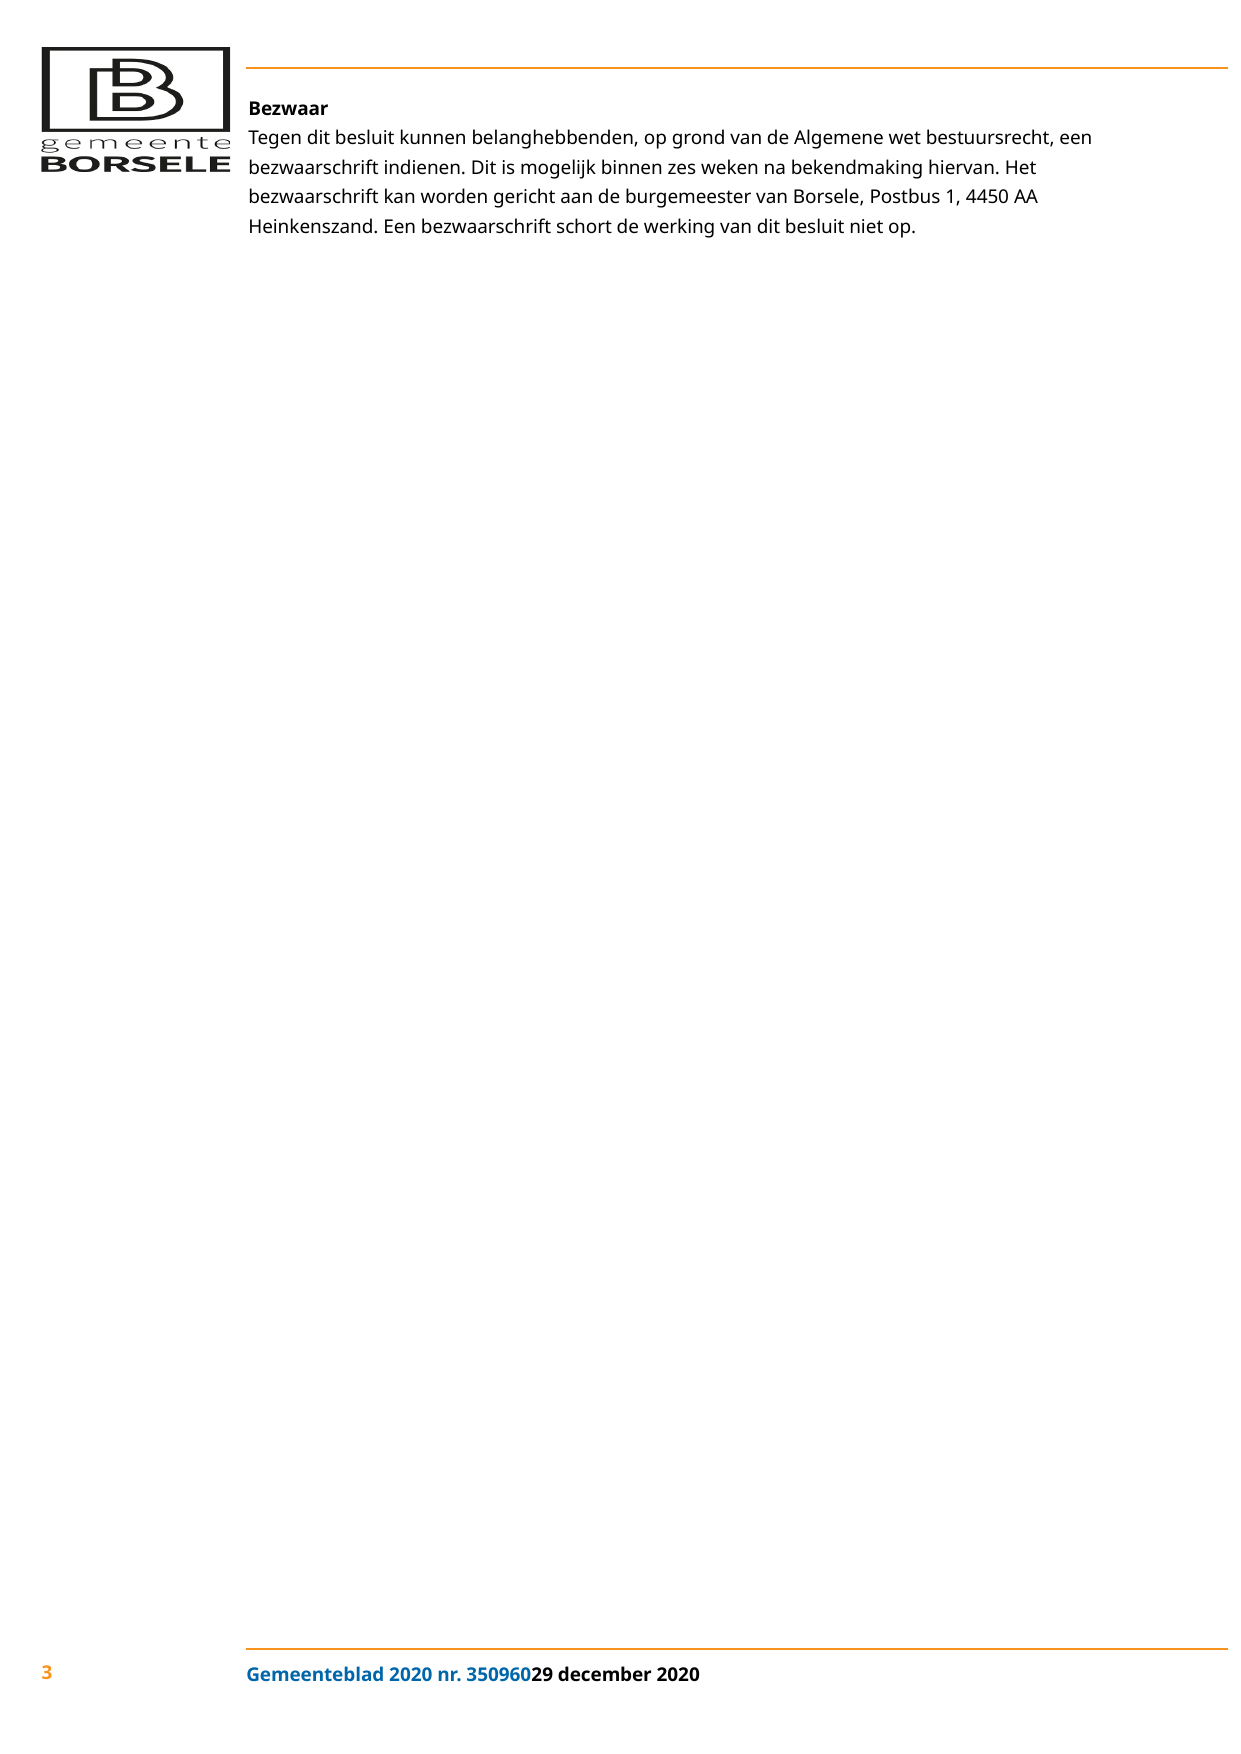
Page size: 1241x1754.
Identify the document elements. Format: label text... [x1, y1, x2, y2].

picture [41, 47, 231, 172]
text Tegen dit besluit kunnen belanghebbenden, op grond van de Algemene wet bestuursrecht, een bezwaarschrift indienen. Dit is mogelijk binnen zes weken na bekendmaking hiervan. Het bezwaarschrift kan worden gericht aan de burgemeester van Borsele, Postbus 1, 4450 AA Heinkenszand. Een bezwaarschrift schort de werking van dit besluit niet op. [248, 124, 1152, 239]
text Bezwaar [248, 95, 1152, 121]
